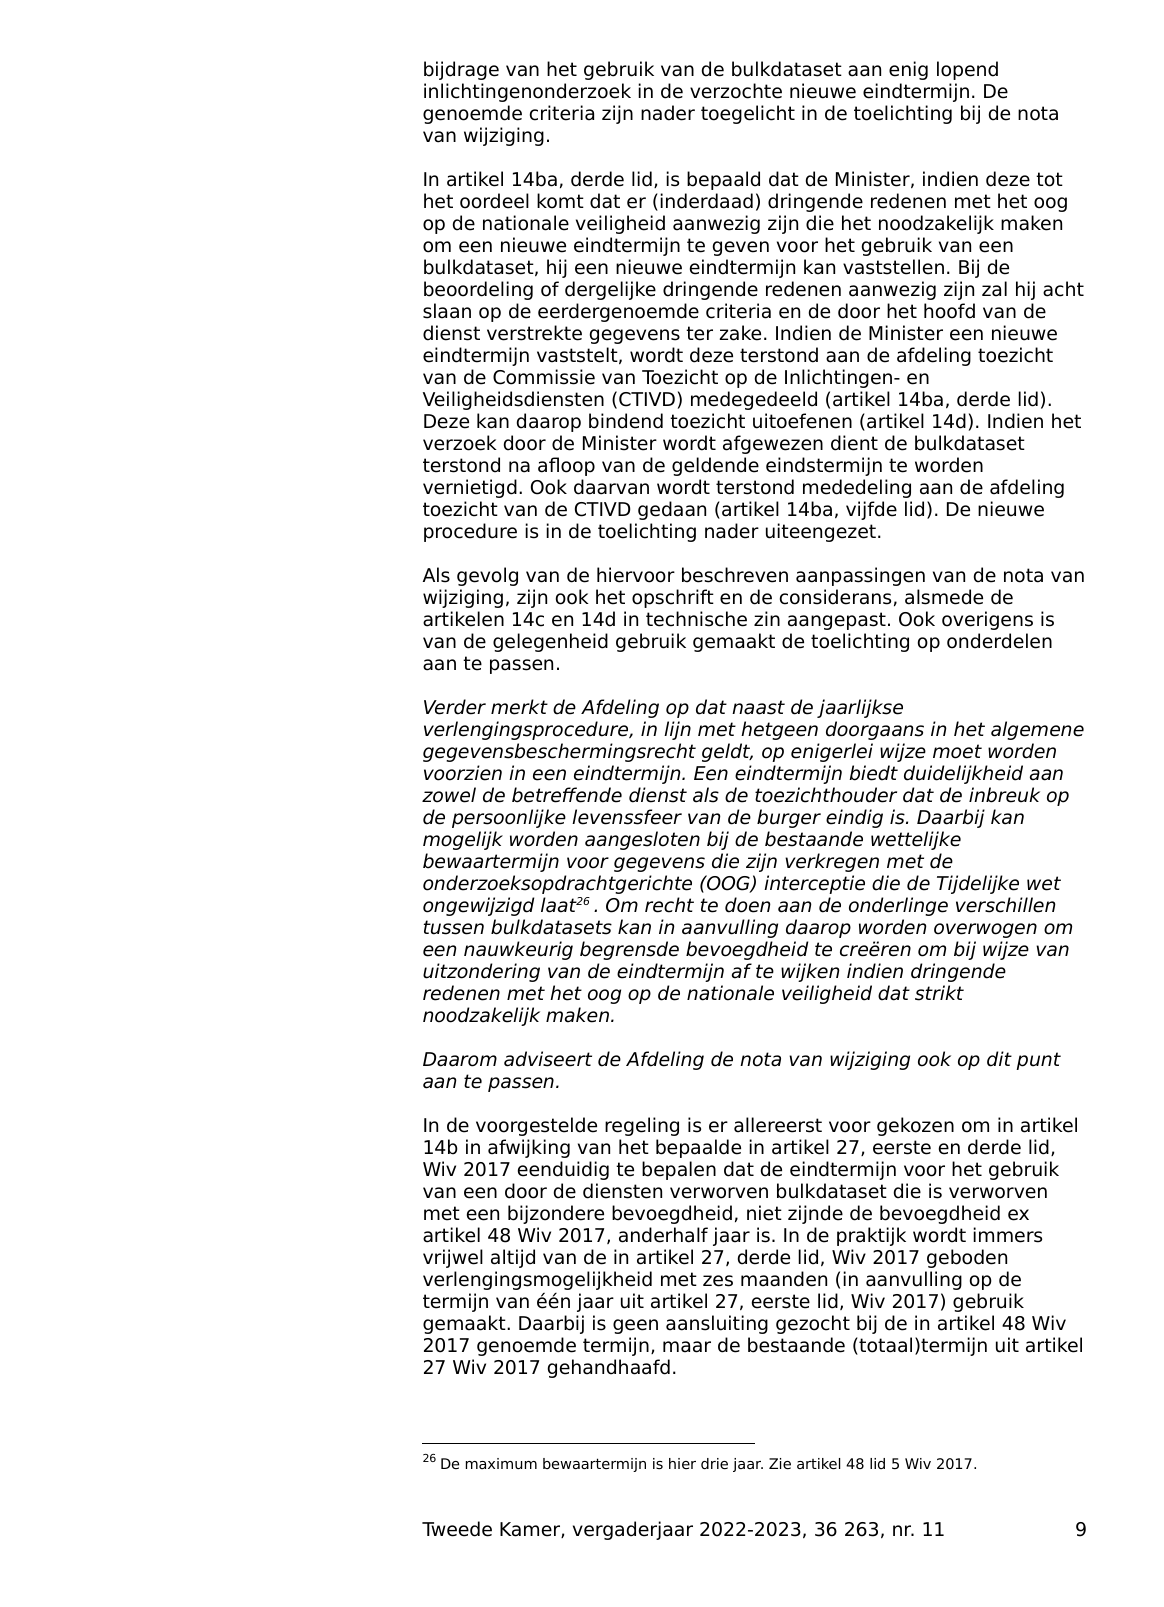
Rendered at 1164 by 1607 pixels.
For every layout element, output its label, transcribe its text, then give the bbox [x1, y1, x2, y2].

text Daarom adviseert de Afdeling de nota van wijziging ook op dit punt aan te passen. [422, 1049, 1087, 1093]
text In de voorgestelde regeling is er allereerst voor gekozen om in artikel 14b in afwijking van het bepaalde in artikel 27, eerste en derde lid, Wiv 2017 eenduidig te bepalen dat de eindtermijn voor het gebruik van een door de diensten verworven bulkdataset die is verworven met een bijzondere bevoegdheid, niet zijnde de bevoegdheid ex artikel 48 Wiv 2017, anderhalf jaar is. In de praktijk wordt immers vrijwel altijd van de in artikel 27, derde lid, Wiv 2017 geboden verlengingsmogelijkheid met zes maanden (in aanvulling op de termijn van één jaar uit artikel 27, eerste lid, Wiv 2017) gebruik gemaakt. Daarbij is geen aansluiting gezocht bij de in artikel 48 Wiv 2017 genoemde termijn, maar de bestaande (totaal)termijn uit artikel 27 Wiv 2017 gehandhaafd. [422, 1115, 1087, 1379]
text een nauwkeurig begrensde bevoegdheid te creëren om bij wijze van uitzondering van de eindtermijn af te wijken indien dringende redenen met het oog op de nationale veiligheid dat strikt noodzakelijk maken. [422, 939, 1087, 1027]
text Als gevolg van de hiervoor beschreven aanpassingen van de nota van wijziging, zijn ook het opschrift en de considerans, alsmede de artikelen 14c en 14d in technische zin aangepast. Ook overigens is van de gelegenheid gebruik gemaakt de toelichting op onderdelen aan te passen. [422, 565, 1087, 675]
text bijdrage van het gebruik van de bulkdataset aan enig lopend inlichtingenonderzoek in de verzochte nieuwe eindtermijn. De genoemde criteria zijn nader toegelicht in de toelichting bij de nota van wijziging. [422, 59, 1087, 147]
text In artikel 14ba, derde lid, is bepaald dat de Minister, indien deze tot het oordeel komt dat er (inderdaad) dringende redenen met het oog op de nationale veiligheid aanwezig zijn die het noodzakelijk maken om een nieuwe eindtermijn te geven voor het gebruik van een bulkdataset, hij een nieuwe eindtermijn kan vaststellen. Bij de beoordeling of dergelijke dringende redenen aanwezig zijn zal hij acht slaan op de eerdergenoemde criteria en de door het hoofd van de dienst verstrekte gegevens ter zake. Indien de Minister een nieuwe eindtermijn vaststelt, wordt deze terstond aan de afdeling toezicht van de Commissie van Toezicht op de Inlichtingen- en Veiligheidsdiensten (CTIVD) medegedeeld (artikel 14ba, derde lid). Deze kan daarop bindend toezicht uitoefenen (artikel 14d). Indien het verzoek door de Minister wordt afgewezen dient de bulkdataset terstond na afloop van de geldende eindstermijn te worden vernietigd. Ook daarvan wordt terstond mededeling aan de afdeling toezicht van de CTIVD gedaan (artikel 14ba, vijfde lid). De nieuwe procedure is in de toelichting nader uiteengezet. [422, 169, 1087, 543]
text Verder merkt de Afdeling op dat naast de jaarlijkse verlengingsprocedure, in lijn met hetgeen doorgaans in het algemene gegevensbeschermingsrecht geldt, op enigerlei wijze moet worden voorzien in een eindtermijn. Een eindtermijn biedt duidelijkheid aan zowel de betreffende dienst als de toezichthouder dat de inbreuk op de persoonlijke levenssfeer van de burger eindig is. Daarbij kan mogelijk worden aangesloten bij de bestaande wettelijke bewaartermijn voor gegevens die zijn verkregen met de onderzoeksopdrachtgerichte (OOG) interceptie die de Tijdelijke wet ongewijzigd laat. Om recht te doen aan de onderlinge verschillen tussen bulkdatasets kan in aanvulling daarop worden overwogen om [422, 697, 1087, 939]
text De maximum bewaartermijn is hier drie jaar. Zie artikel 48 lid 5 Wiv 2017. [422, 1452, 1087, 1474]
